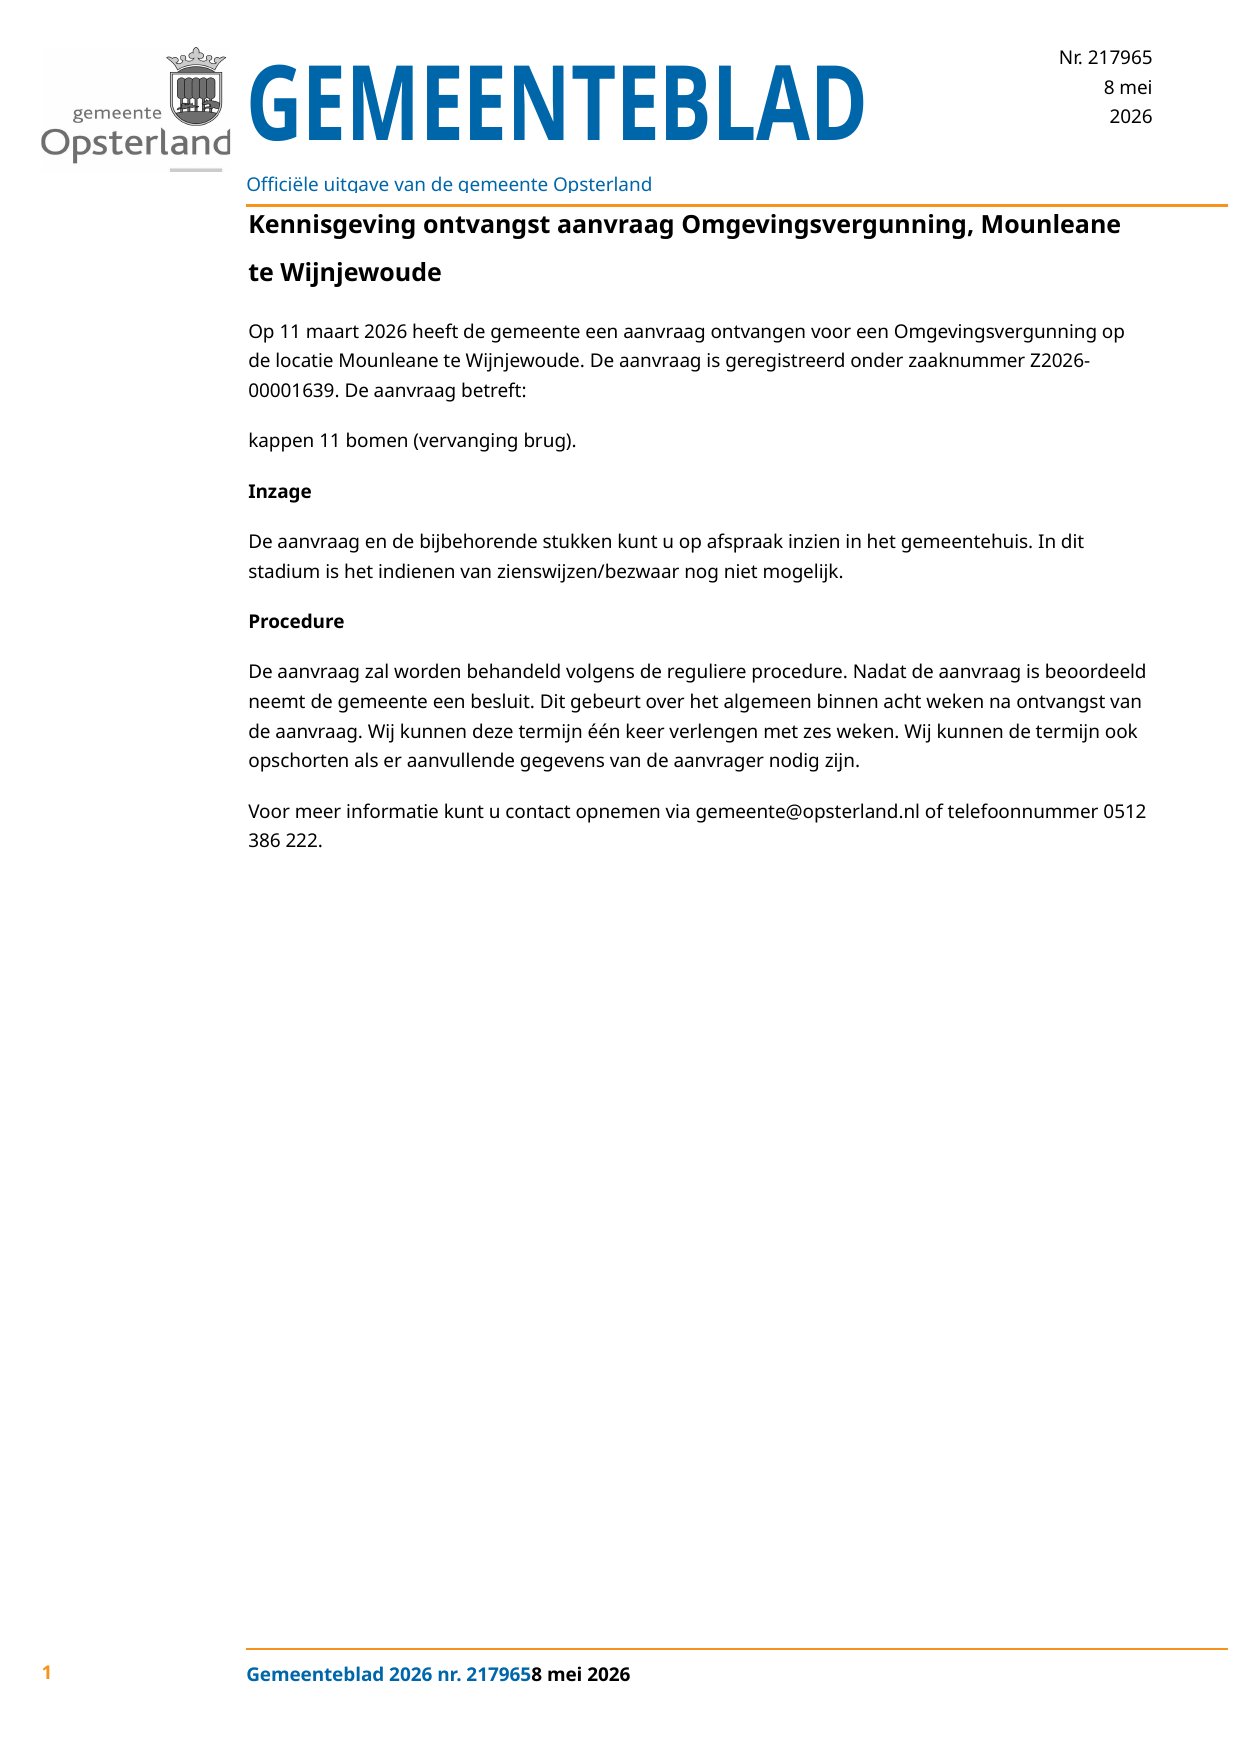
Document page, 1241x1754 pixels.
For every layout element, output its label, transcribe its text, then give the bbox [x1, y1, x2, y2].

text Procedure [248, 608, 1152, 634]
text De aanvraag en de bijbehorende stukken kunt u op afspraak inzien in het gemeentehuis. In dit stadium is het indienen van zienswijzen/bezwaar nog niet mogelijk. [248, 528, 1152, 584]
text Inzage [248, 478, 1152, 504]
text Op 11 maart 2026 heeft de gemeente een aanvraag ontvangen voor een Omgevingsvergunning op de locatie Mounleane te Wijnjewoude. De aanvraag is geregistreerd onder zaaknummer Z2026-00001639. De aanvraag betreft: [248, 318, 1152, 403]
text kappen 11 bomen (vervanging brug). [248, 427, 1152, 453]
text Voor meer informatie kunt u contact opnemen via gemeente@opsterland.nl of telefoonnummer 0512 386 222. [248, 798, 1152, 853]
picture [41, 47, 231, 172]
text De aanvraag zal worden behandeld volgens de reguliere procedure. Nadat de aanvraag is beoordeeld neemt de gemeente een besluit. Dit gebeurt over het algemeen binnen acht weken na ontvangst van de aanvraag. Wij kunnen deze termijn één keer verlengen met zes weken. Wij kunnen de termijn ook opschorten als er aanvullende gegevens van de aanvrager nodig zijn. [248, 659, 1152, 773]
text Kennisgeving ontvangst aanvraag Omgevingsvergunning, Mounleane te Wijnjewoude [248, 207, 1152, 288]
